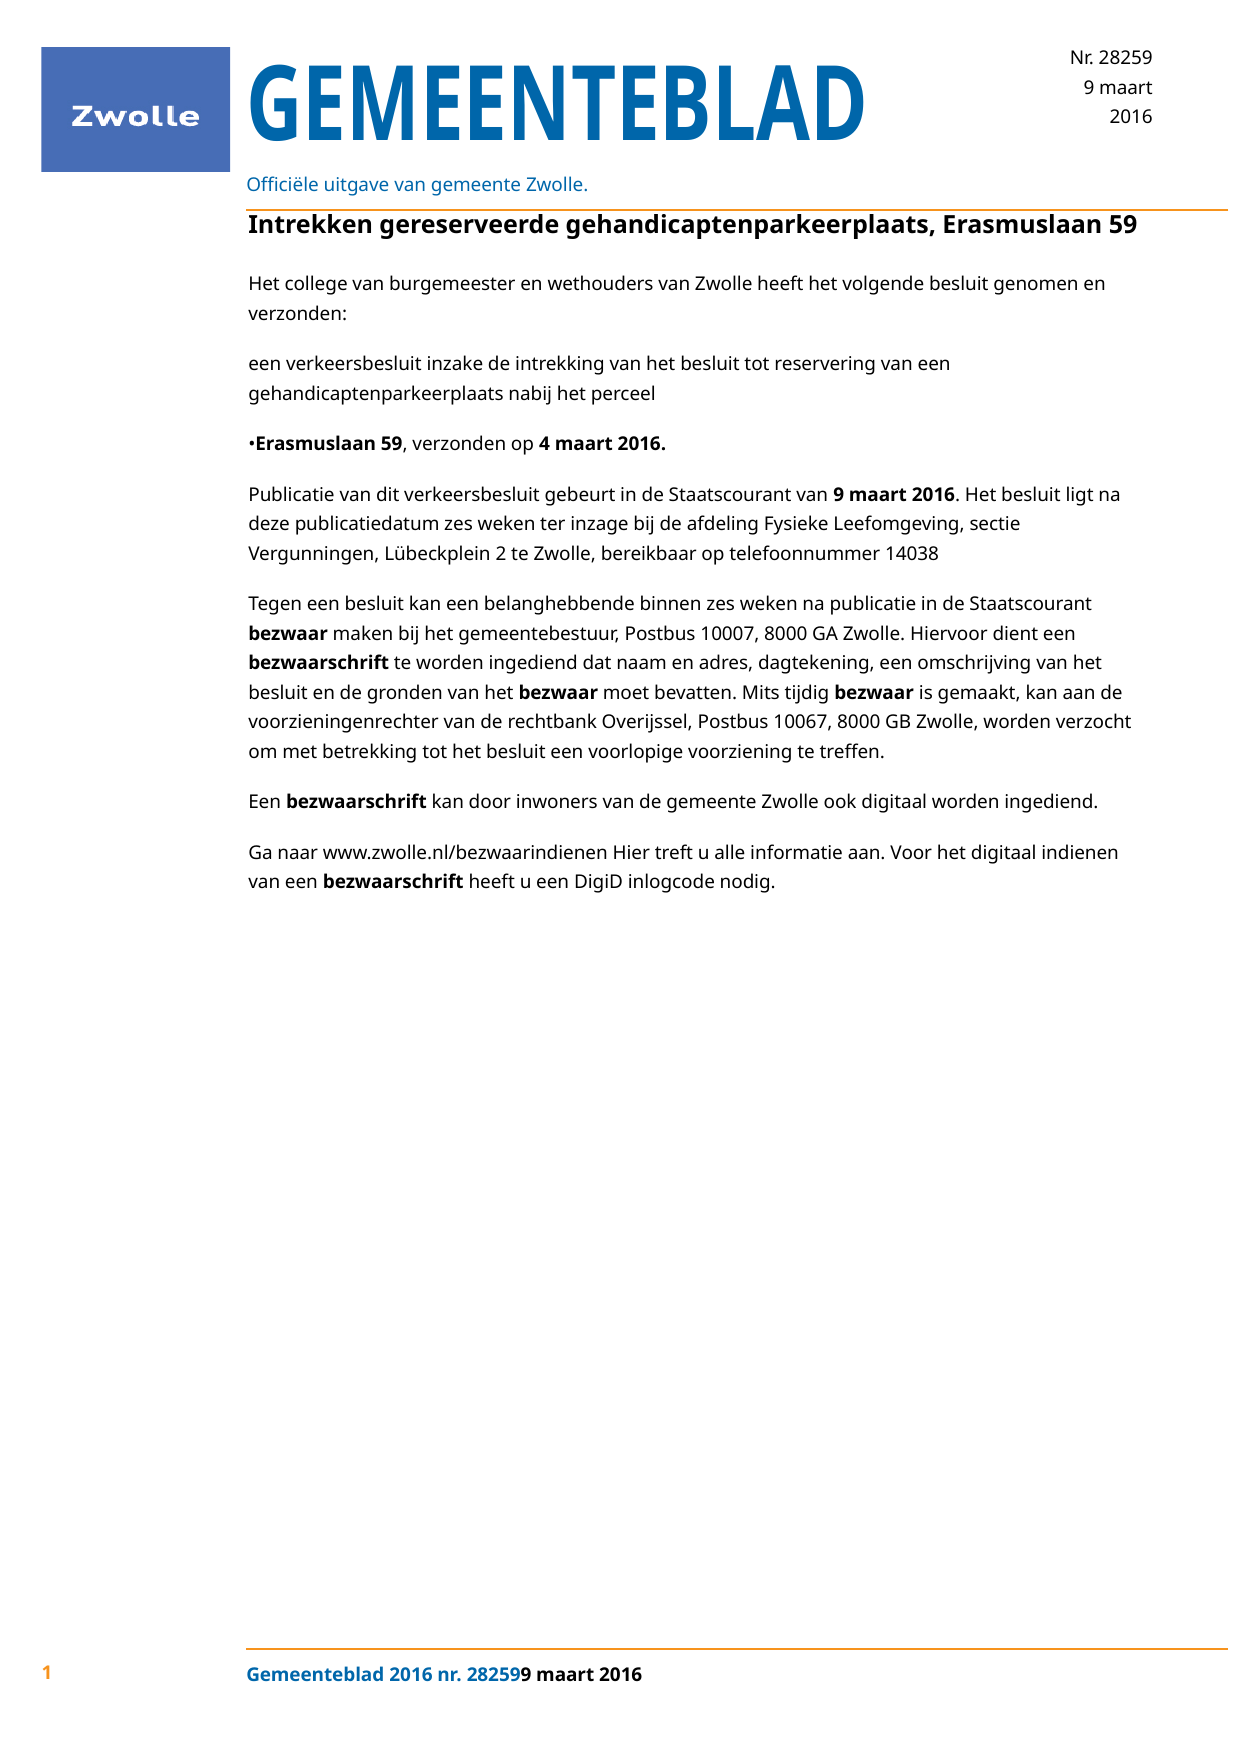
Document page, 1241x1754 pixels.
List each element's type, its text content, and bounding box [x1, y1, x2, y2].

text Publicatie van dit verkeersbesluit gebeurt in de Staatscourant van 9 maart 2016. Het besluit ligt na deze publicatiedatum zes weken ter inzage bij de afdeling Fysieke Leefomgeving, sectie Vergunningen, Lübeckplein 2 te Zwolle, bereikbaar op telefoonnummer 14038 [248, 481, 1152, 566]
picture [41, 47, 231, 172]
text Tegen een besluit kan een belanghebbende binnen zes weken na publicatie in de Staatscourant bezwaar maken bij het gemeentebestuur, Postbus 10007, 8000 GA Zwolle. Hiervoor dient een bezwaarschrift te worden ingediend dat naam en adres, dagtekening, een omschrijving van het besluit en de gronden van het bezwaar moet bevatten. Mits tijdig bezwaar is gemaakt, kan aan de voorzieningenrechter van de rechtbank Overijssel, Postbus 10067, 8000 GB Zwolle, worden verzocht om met betrekking tot het besluit een voorlopige voorziening te treffen. [248, 590, 1152, 764]
text Een bezwaarschrift kan door inwoners van de gemeente Zwolle ook digitaal worden ingediend. [248, 789, 1152, 814]
text Het college van burgemeester en wethouders van Zwolle heeft het volgende besluit genomen en verzonden: [248, 270, 1152, 326]
text Ga naar www.zwolle.nl/bezwaarindienen Hier treft u alle informatie aan. Voor het digitaal indienen van een bezwaarschrift heeft u een DigiD inlogcode nodig. [248, 839, 1152, 894]
text Intrekken gereserveerde gehandicaptenparkeerplaats, Erasmuslaan 59 [248, 211, 1152, 241]
text •Erasmuslaan 59, verzonden op 4 maart 2016. [248, 430, 1152, 456]
text een verkeersbesluit inzake de intrekking van het besluit tot reservering van een gehandicaptenparkeerplaats nabij het perceel [248, 350, 1152, 406]
